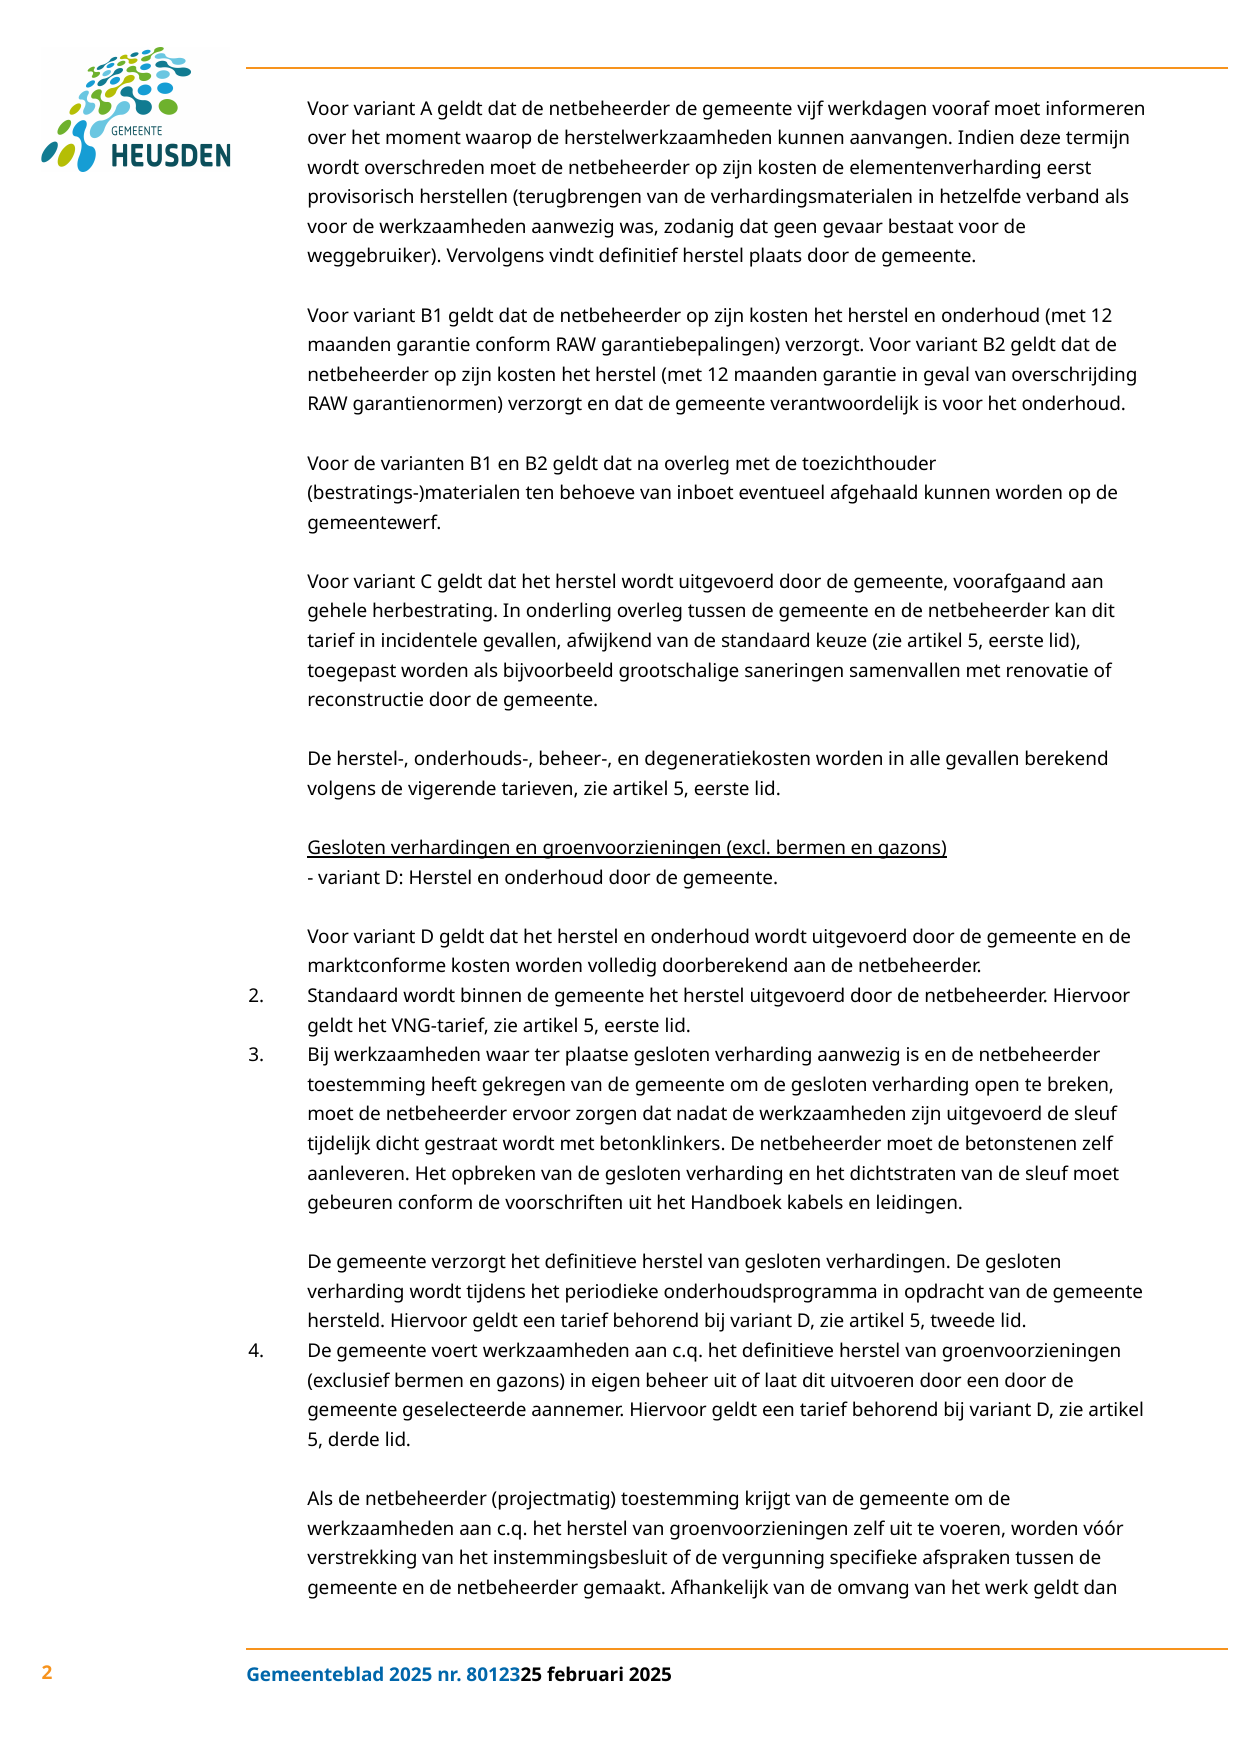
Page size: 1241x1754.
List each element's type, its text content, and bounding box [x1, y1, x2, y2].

list De gemeente voert werkzaamheden aan c.q. het definitieve herstel van groenvoorzieningen (exclusief bermen en gazons) in eigen beheer uit of laat dit uitvoeren door een door de gemeente geselecteerde aannemer. Hiervoor geldt een tarief behorend bij variant D, zie artikel 5, derde lid. [248, 1337, 1152, 1452]
list Voor variant A geldt dat de netbeheerder de gemeente vijf werkdagen vooraf moet informeren over het moment waarop de herstelwerkzaamheden kunnen aanvangen. Indien deze termijn wordt overschreden moet de netbeheerder op zijn kosten de elementenverharding eerst provisorisch herstellen (terugbrengen van de verhardingsmaterialen in hetzelfde verband als voor de werkzaamheden aanwezig was, zodanig dat geen gevaar bestaat voor de weggebruiker). Vervolgens vindt definitief herstel plaats door de gemeente. [248, 95, 1152, 268]
list Voor variant C geldt dat het herstel wordt uitgevoerd door de gemeente, voorafgaand aan gehele herbestrating. In onderling overleg tussen de gemeente en de netbeheerder kan dit tarief in incidentele gevallen, afwijkend van de standaard keuze (zie artikel 5, eerste lid), toegepast worden als bijvoorbeeld grootschalige saneringen samenvallen met renovatie of reconstructie door de gemeente. [248, 568, 1152, 712]
list Voor de varianten B1 en B2 geldt dat na overleg met de toezichthouder (bestratings-)materialen ten behoeve van inboet eventueel afgehaald kunnen worden op de gemeentewerf. [248, 450, 1152, 535]
list Voor variant D geldt dat het herstel en onderhoud wordt uitgevoerd door de gemeente en de marktconforme kosten worden volledig doorberekend aan de netbeheerder. [248, 923, 1152, 978]
list Standaard wordt binnen de gemeente het herstel uitgevoerd door de netbeheerder. Hiervoor geldt het VNG-tarief, zie artikel 5, eerste lid. [248, 982, 1152, 1038]
list Als de netbeheerder (projectmatig) toestemming krijgt van de gemeente om de werkzaamheden aan c.q. het herstel van groenvoorzieningen zelf uit te voeren, worden vóór verstrekking van het instemmingsbesluit of de vergunning specifieke afspraken tussen de gemeente en de netbeheerder gemaakt. Afhankelijk van de omvang van het werk geldt dan [248, 1485, 1152, 1600]
picture [41, 47, 231, 172]
list De herstel-, onderhouds-, beheer-, en degeneratiekosten worden in alle gevallen berekend volgens de vigerende tarieven, zie artikel 5, eerste lid. [248, 746, 1152, 801]
list Gesloten verhardingen en groenvoorzieningen (excl. bermen en gazons) [248, 834, 1152, 860]
list - variant D: Herstel en onderhoud door de gemeente. [248, 864, 1152, 890]
list Bij werkzaamheden waar ter plaatse gesloten verharding aanwezig is en de netbeheerder toestemming heeft gekregen van de gemeente om de gesloten verharding open te breken, moet de netbeheerder ervoor zorgen dat nadat de werkzaamheden zijn uitgevoerd de sleuf tijdelijk dicht gestraat wordt met betonklinkers. De netbeheerder moet de betonstenen zelf aanleveren. Het opbreken van de gesloten verharding en het dichtstraten van de sleuf moet gebeuren conform de voorschriften uit het Handboek kabels en leidingen. [248, 1041, 1152, 1215]
list Voor variant B1 geldt dat de netbeheerder op zijn kosten het herstel en onderhoud (met 12 maanden garantie conform RAW garantiebepalingen) verzorgt. Voor variant B2 geldt dat de netbeheerder op zijn kosten het herstel (met 12 maanden garantie in geval van overschrijding RAW garantienormen) verzorgt en dat de gemeente verantwoordelijk is voor het onderhoud. [248, 302, 1152, 416]
list De gemeente verzorgt het definitieve herstel van gesloten verhardingen. De gesloten verharding wordt tijdens het periodieke onderhoudsprogramma in opdracht van de gemeente hersteld. Hiervoor geldt een tarief behorend bij variant D, zie artikel 5, tweede lid. [248, 1248, 1152, 1333]
